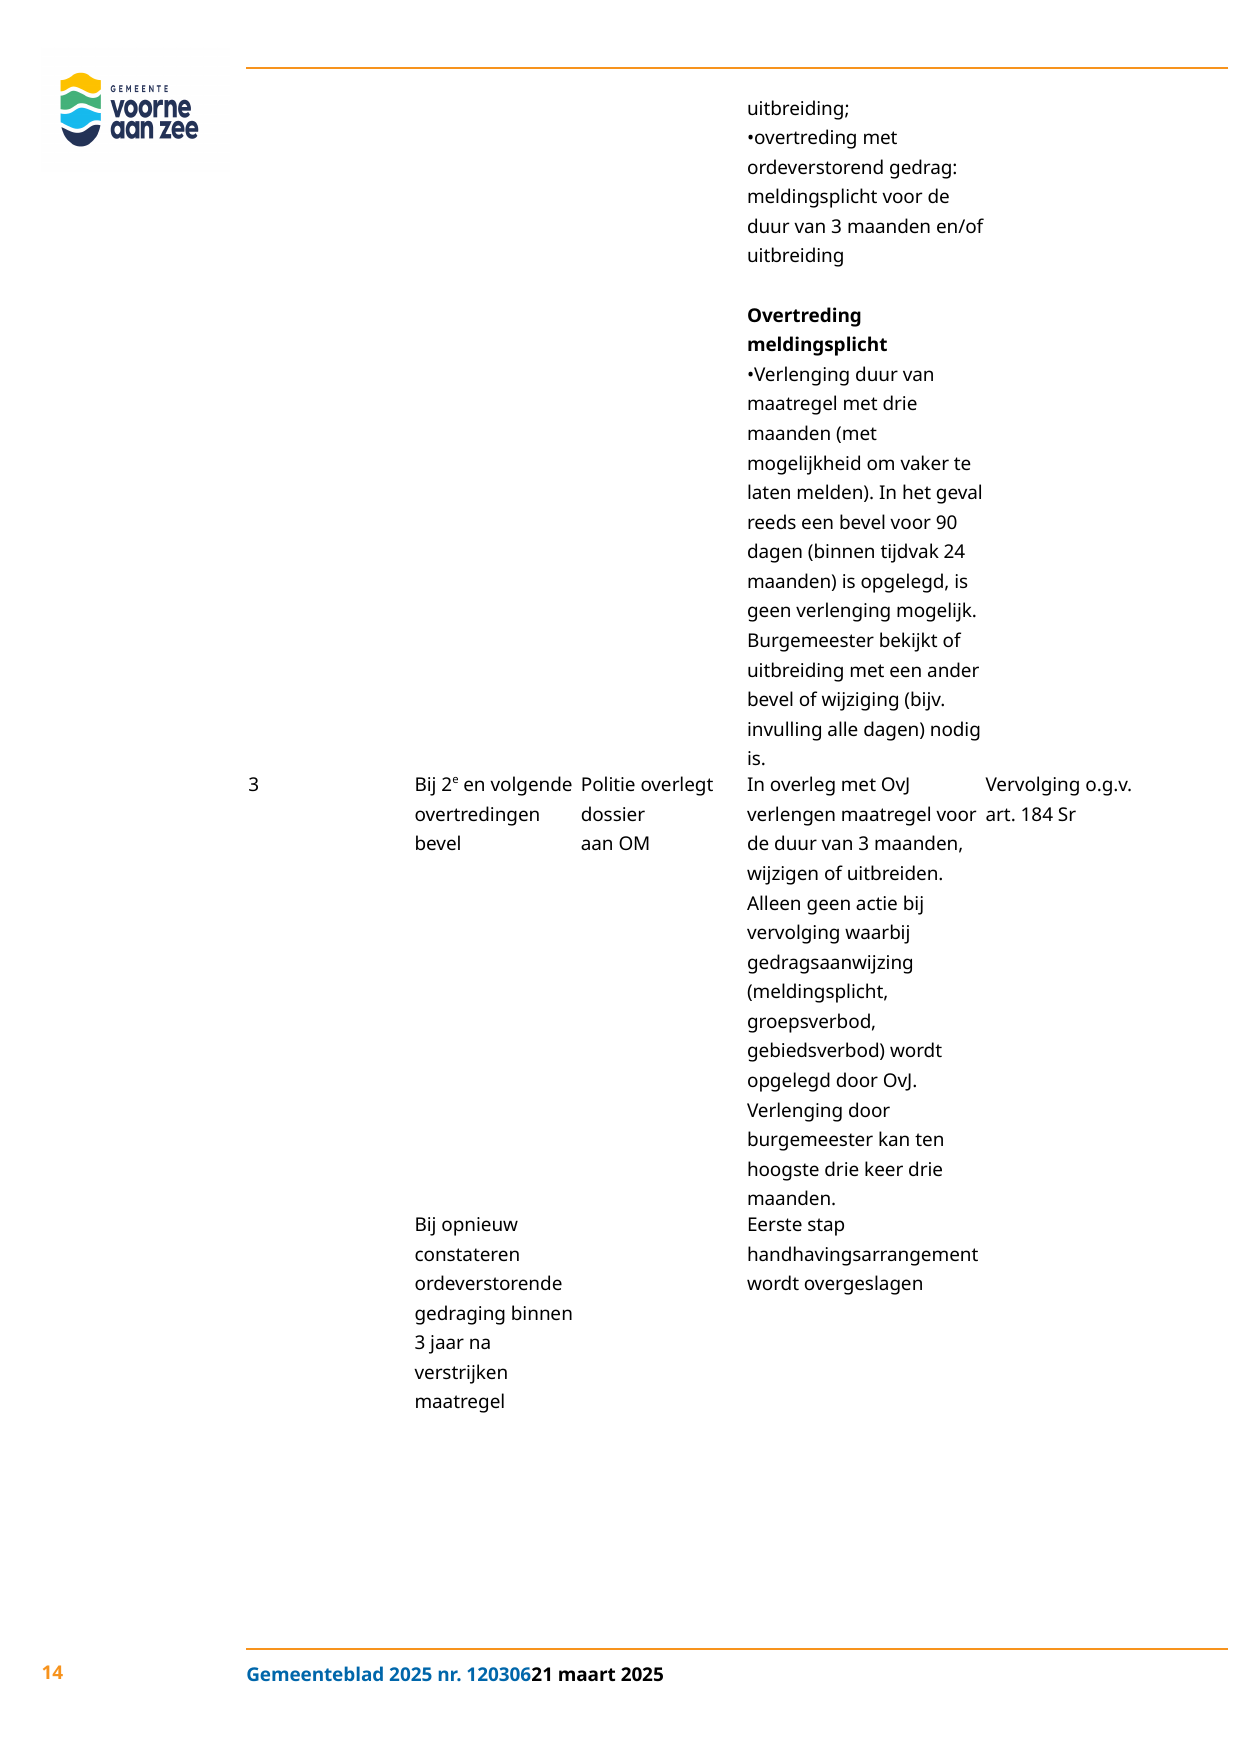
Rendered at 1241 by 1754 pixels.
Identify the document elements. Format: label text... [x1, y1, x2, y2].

table_cell Eerste stap handhavingsarrangement wordt overgeslagen [747, 1211, 985, 1414]
picture [41, 47, 231, 172]
table_cell [248, 95, 414, 771]
table_cell In overleg met OvJ verlengen maatregel voor de duur van 3 maanden, wijzigen of uitbreiden. Alleen geen actie bij vervolging waarbij gedragsaanwijzing (meldingsplicht, groepsverbod, gebiedsverbod) wordt opgelegd door OvJ. Verlenging door burgemeester kan ten hoogste drie keer drie maanden. [747, 771, 985, 1211]
table_cell [414, 95, 581, 771]
table_cell uitbreiding; •overtreding met ordeverstorend gedrag: meldingsplicht voor de duur van 3 maanden en/of uitbreiding Overtreding meldingsplicht •Verlenging duur van maatregel met drie maanden (met mogelijkheid om vaker te laten melden). In het geval reeds een bevel voor 90 dagen (binnen tijdvak 24 maanden) is opgelegd, is geen verlenging mogelijk. Burgemeester bekijkt of uitbreiding met een ander bevel of wijziging (bijv. invulling alle dagen) nodig is. [747, 95, 985, 771]
table_cell Bij opnieuw constateren ordeverstorende gedraging binnen 3 jaar na verstrijken maatregel [414, 1211, 581, 1414]
table_cell 3 [248, 771, 414, 1211]
table_cell [581, 1211, 747, 1414]
table_cell Vervolging o.g.v. art. 184 Sr [985, 771, 1152, 1211]
table_cell [985, 1211, 1152, 1414]
table_cell [248, 1211, 414, 1414]
table_cell [985, 95, 1152, 771]
table_cell [581, 95, 747, 771]
table_cell Bij 2e en volgende overtredingen bevel [414, 771, 581, 1211]
table_cell Politie overlegt dossier aan OM [581, 771, 747, 1211]
